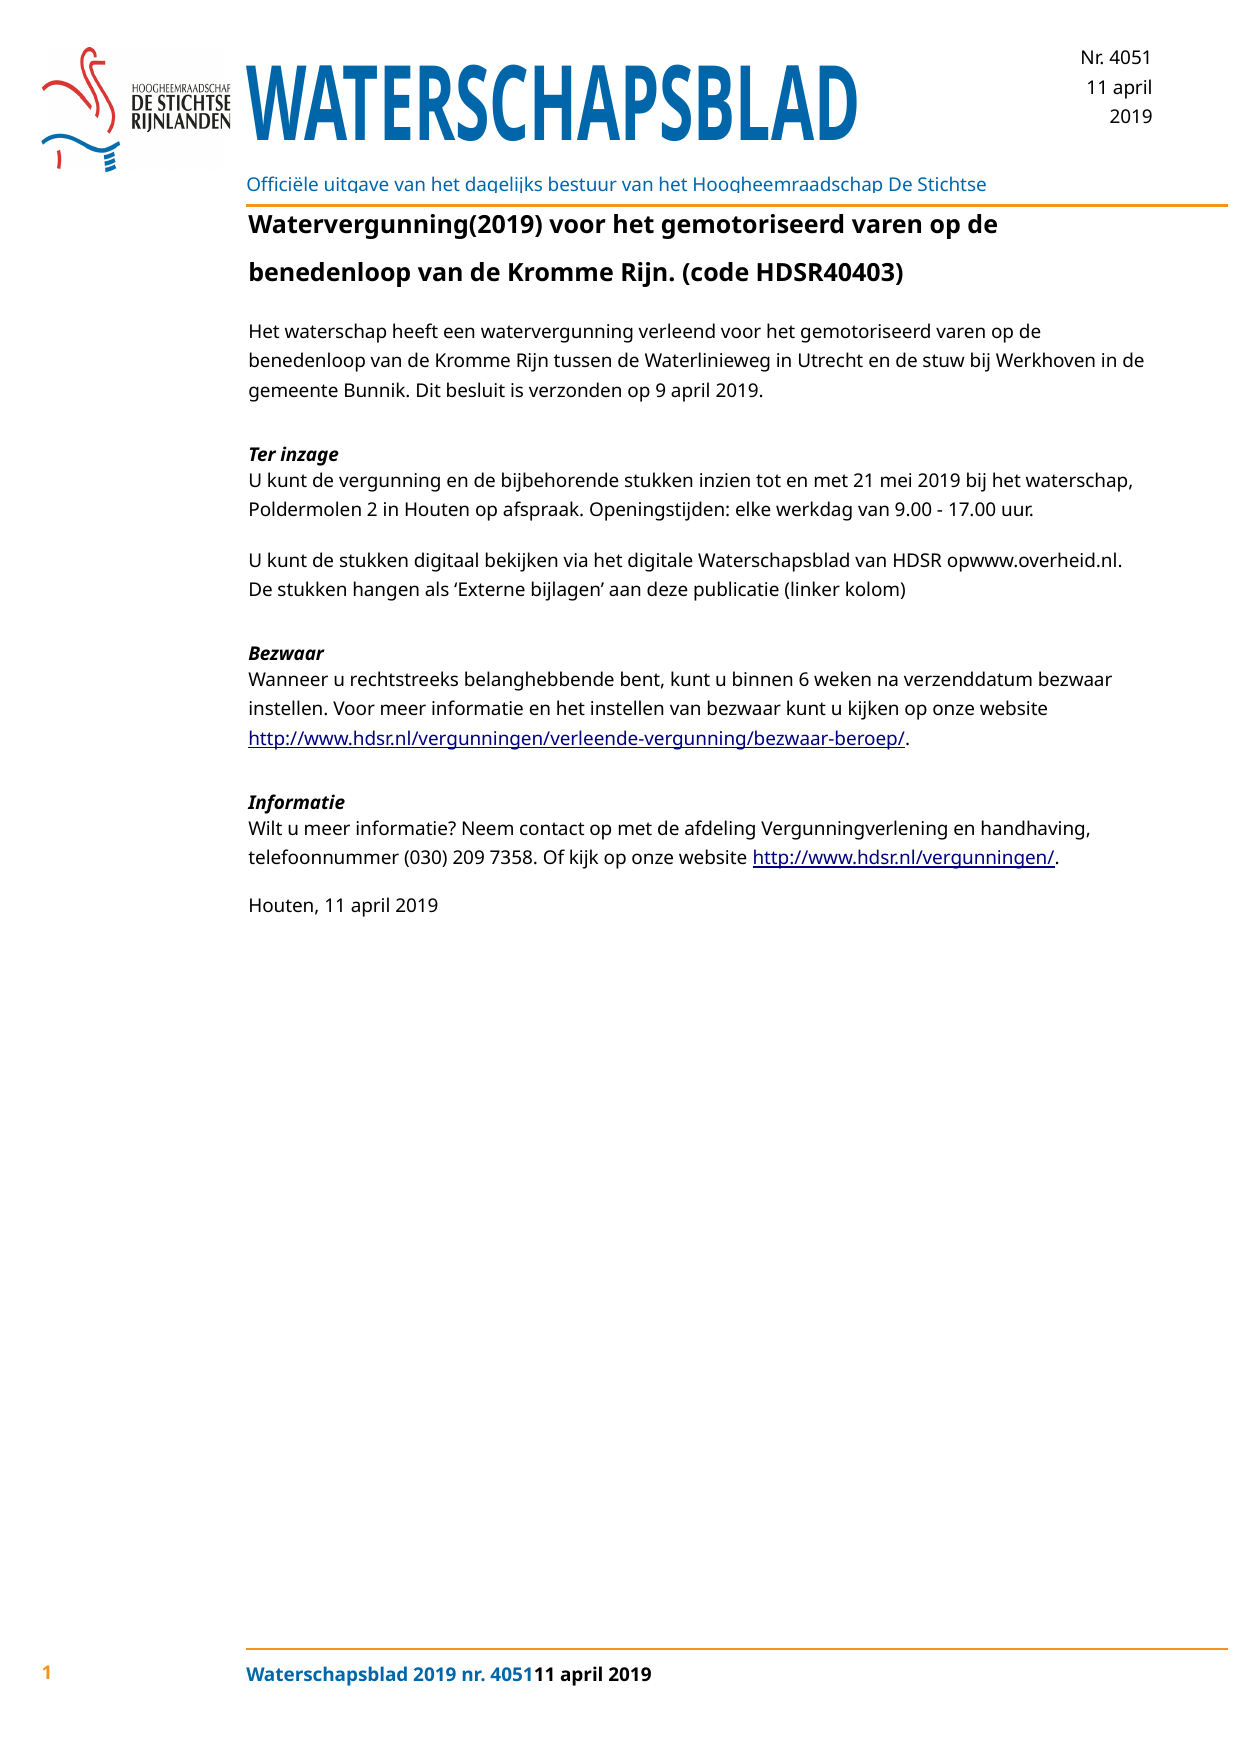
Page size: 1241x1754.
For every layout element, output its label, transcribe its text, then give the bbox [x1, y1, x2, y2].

text Wilt u meer informatie? Neem contact op met de afdeling Vergunningverlening en handhaving, telefoonnummer (030) 209 7358. Of kijk op onze website http://www.hdsr.nl/vergunningen/. [248, 815, 1152, 870]
text Bezwaar [248, 640, 1152, 666]
text Watervergunning(2019) voor het gemotoriseerd varen op de benedenloop van de Kromme Rijn. (code HDSR40403) [248, 207, 1152, 288]
picture [41, 47, 231, 172]
text Informatie [248, 789, 1152, 815]
text Het waterschap heeft een watervergunning verleend voor het gemotoriseerd varen op de benedenloop van de Kromme Rijn tussen de Waterlinieweg in Utrecht en de stuw bij Werkhoven in de gemeente Bunnik. Dit besluit is verzonden op 9 april 2019. [248, 318, 1152, 403]
text Houten, 11 april 2019 [248, 892, 1152, 918]
text U kunt de vergunning en de bijbehorende stukken inzien tot en met 21 mei 2019 bij het waterschap, Poldermolen 2 in Houten op afspraak. Openingstijden: elke werkdag van 9.00 - 17.00 uur. [248, 467, 1152, 522]
text U kunt de stukken digitaal bekijken via het digitale Waterschapsblad van HDSR opwww.overheid.nl. De stukken hangen als ‘Externe bijlagen’ aan deze publicatie (linker kolom) [248, 547, 1152, 602]
text Ter inzage [248, 441, 1152, 467]
text Wanneer u rechtstreeks belanghebbende bent, kunt u binnen 6 weken na verzenddatum bezwaar instellen. Voor meer informatie en het instellen van bezwaar kunt u kijken op onze website http://www.hdsr.nl/vergunningen/verleende-vergunning/bezwaar-beroep/. [248, 666, 1152, 751]
